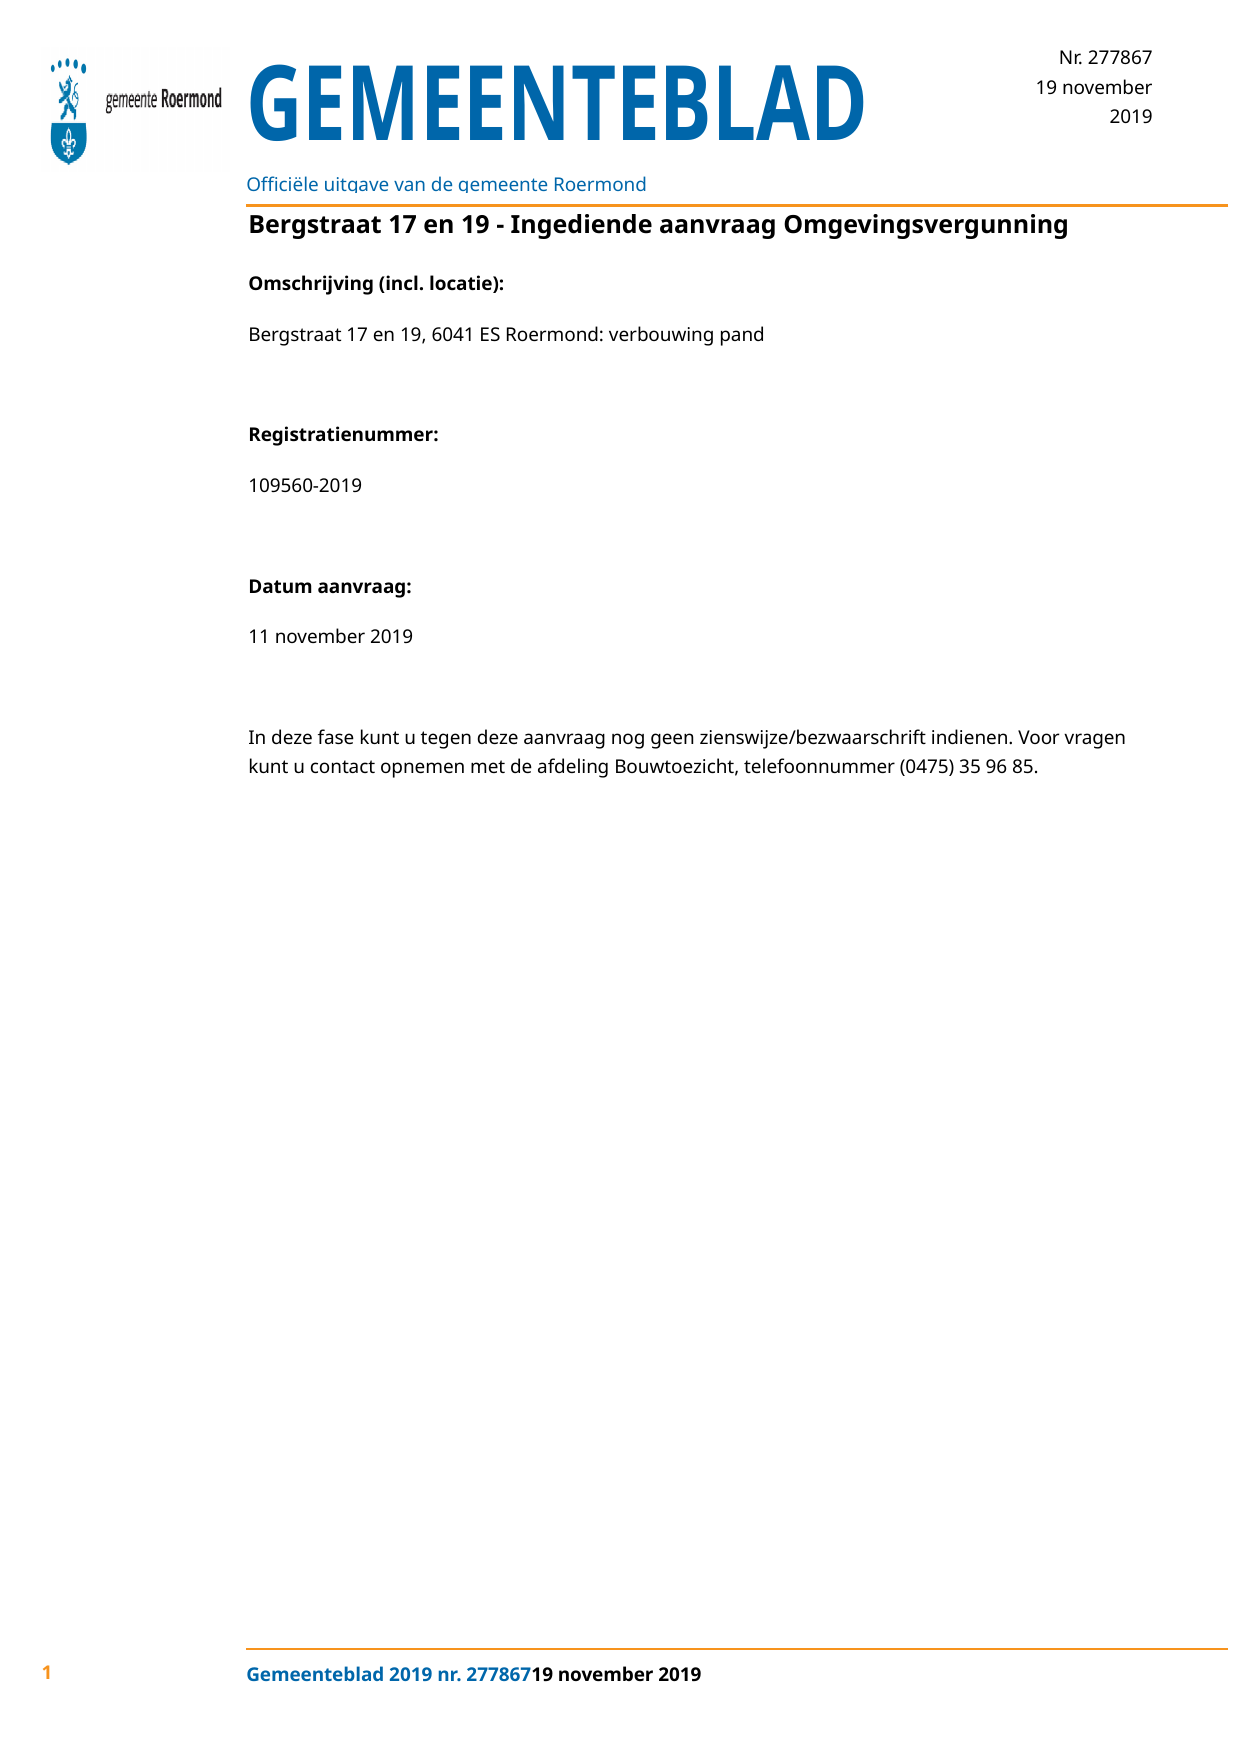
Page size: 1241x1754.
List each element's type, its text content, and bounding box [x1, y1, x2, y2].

text In deze fase kunt u tegen deze aanvraag nog geen zienswijze/bezwaarschrift indienen. Voor vragen kunt u contact opnemen met de afdeling Bouwtoezicht, telefoonnummer (0475) 35 96 85. [248, 724, 1152, 779]
text Bergstraat 17 en 19, 6041 ES Roermond: verbouwing pand [248, 321, 1152, 346]
text 11 november 2019 [248, 623, 1152, 649]
text Registratienummer: [248, 422, 1152, 447]
picture [41, 47, 231, 172]
text Datum aanvraag: [248, 573, 1152, 598]
text 109560-2019 [248, 472, 1152, 498]
text Bergstraat 17 en 19 - Ingediende aanvraag Omgevingsvergunning [248, 207, 1152, 241]
text Omschrijving (incl. locatie): [248, 270, 1152, 296]
